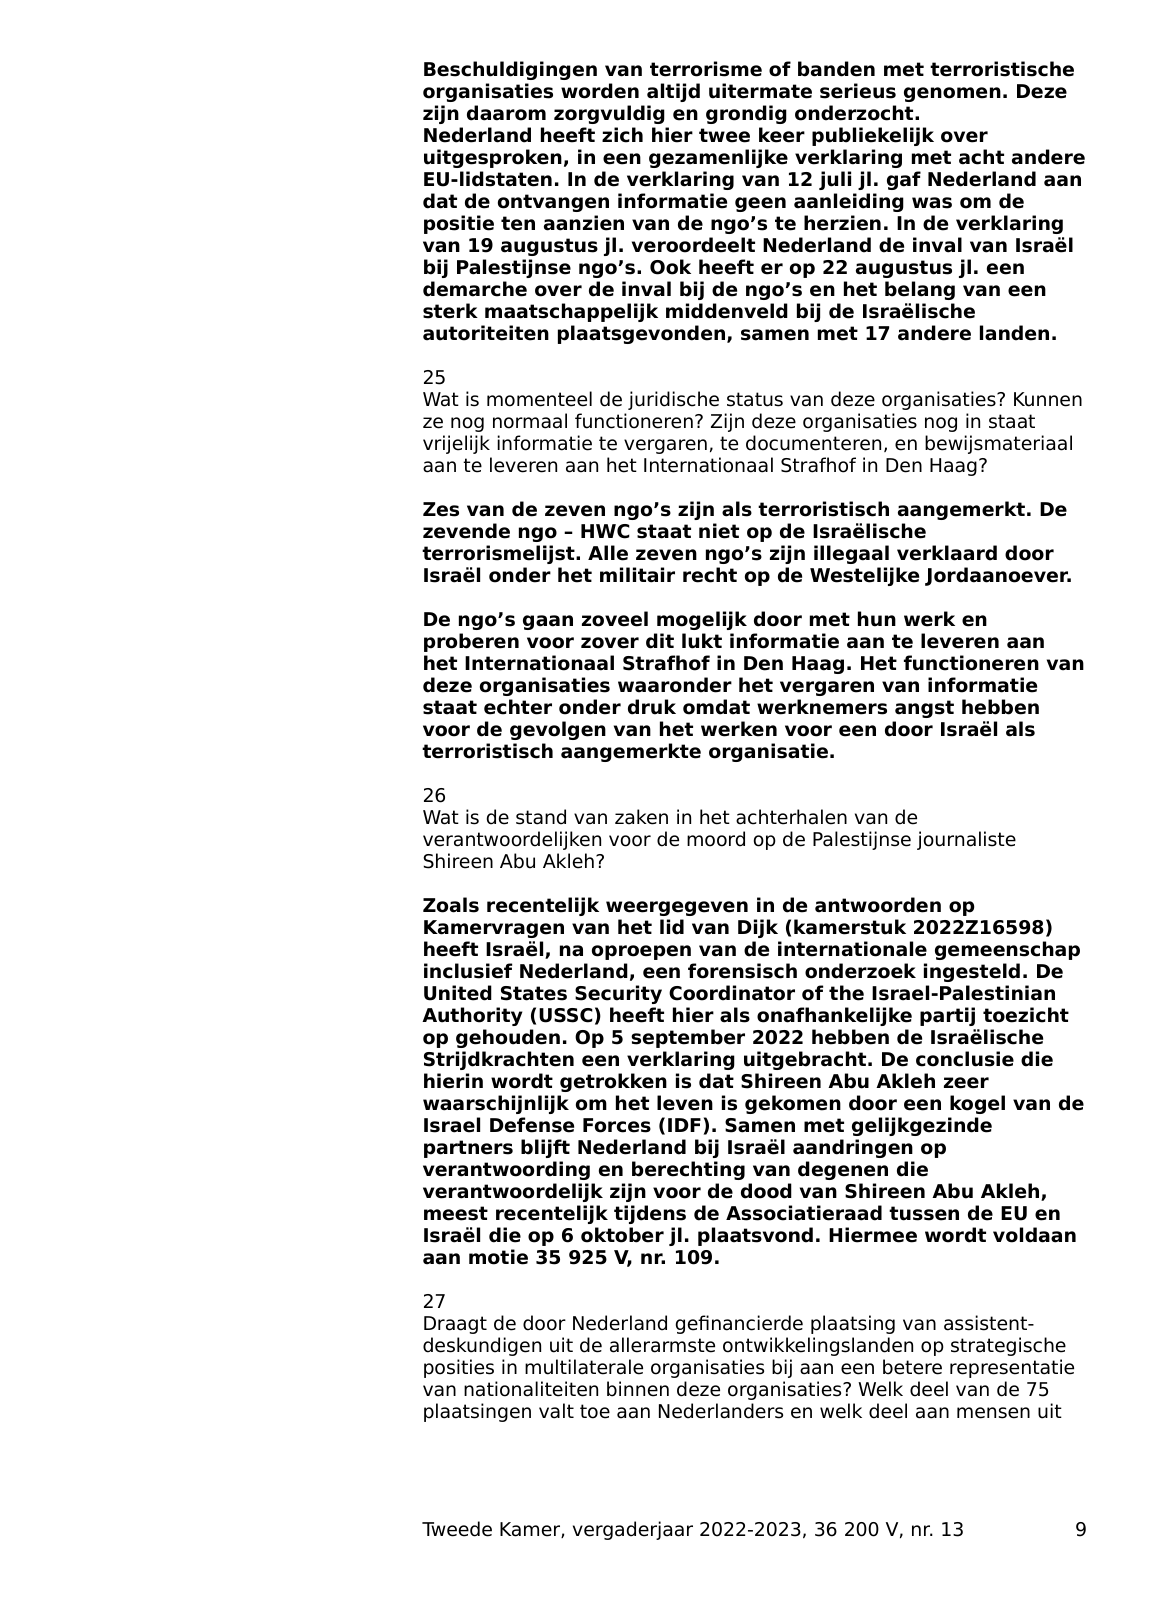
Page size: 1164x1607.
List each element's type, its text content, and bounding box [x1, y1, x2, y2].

text Wat is de stand van zaken in het achterhalen van de verantwoordelijken voor de moord op de Palestijnse journaliste Shireen Abu Akleh? [422, 807, 1087, 873]
text Zes van de zeven ngo’s zijn als terroristisch aangemerkt. De zevende ngo – HWC staat niet op de Israëlische terrorismelijst. Alle zeven ngo’s zijn illegaal verklaard door Israël onder het militair recht op de Westelijke Jordaanoever. [422, 499, 1087, 587]
text 27 [422, 1291, 1087, 1313]
text Beschuldigingen van terrorisme of banden met terroristische organisaties worden altijd uitermate serieus genomen. Deze zijn daarom zorgvuldig en grondig onderzocht. [422, 59, 1087, 125]
text De ngo’s gaan zoveel mogelijk door met hun werk en proberen voor zover dit lukt informatie aan te leveren aan het Internationaal Strafhof in Den Haag. Het functioneren van deze organisaties waaronder het vergaren van informatie staat echter onder druk omdat werknemers angst hebben voor de gevolgen van het werken voor een door Israël als terroristisch aangemerkte organisatie. [422, 609, 1087, 763]
text 25 [422, 367, 1087, 389]
text Wat is momenteel de juridische status van deze organisaties? Kunnen ze nog normaal functioneren? Zijn deze organisaties nog in staat vrijelijk informatie te vergaren, te documenteren, en bewijsmateriaal aan te leveren aan het Internationaal Strafhof in Den Haag? [422, 389, 1087, 477]
text 26 [422, 785, 1087, 807]
text Nederland heeft zich hier twee keer publiekelijk over uitgesproken, in een gezamenlijke verklaring met acht andere EU-lidstaten. In de verklaring van 12 juli jl. gaf Nederland aan dat de ontvangen informatie geen aanleiding was om de positie ten aanzien van de ngo’s te herzien. In de verklaring van 19 augustus jl. veroordeelt Nederland de inval van Israël bij Palestijnse ngo’s. Ook heeft er op 22 augustus jl. een demarche over de inval bij de ngo’s en het belang van een sterk maatschappelijk middenveld bij de Israëlische autoriteiten plaatsgevonden, samen met 17 andere landen. [422, 125, 1087, 345]
text Draagt de door Nederland gefinancierde plaatsing van assistent-deskundigen uit de allerarmste ontwikkelingslanden op strategische posities in multilaterale organisaties bij aan een betere representatie van nationaliteiten binnen deze organisaties? Welk deel van de 75 plaatsingen valt toe aan Nederlanders en welk deel aan mensen uit [422, 1313, 1087, 1423]
text Zoals recentelijk weergegeven in de antwoorden op Kamervragen van het lid van Dijk (kamerstuk 2022Z16598) heeft Israël, na oproepen van de internationale gemeenschap inclusief Nederland, een forensisch onderzoek ingesteld. De United States Security Coordinator of the Israel-Palestinian Authority (USSC) heeft hier als onafhankelijke partij toezicht op gehouden. Op 5 september 2022 hebben de Israëlische Strijdkrachten een verklaring uitgebracht. De conclusie die hierin wordt getrokken is dat Shireen Abu Akleh zeer waarschijnlijk om het leven is gekomen door een kogel van de Israel Defense Forces (IDF). Samen met gelijkgezinde partners blijft Nederland bij Israël aandringen op verantwoording en berechting van degenen die verantwoordelijk zijn voor de dood van Shireen Abu Akleh, meest recentelijk tijdens de Associatieraad tussen de EU en Israël die op 6 oktober jl. plaatsvond. Hiermee wordt voldaan aan motie 35 925 V, nr. 109. [422, 895, 1087, 1269]
